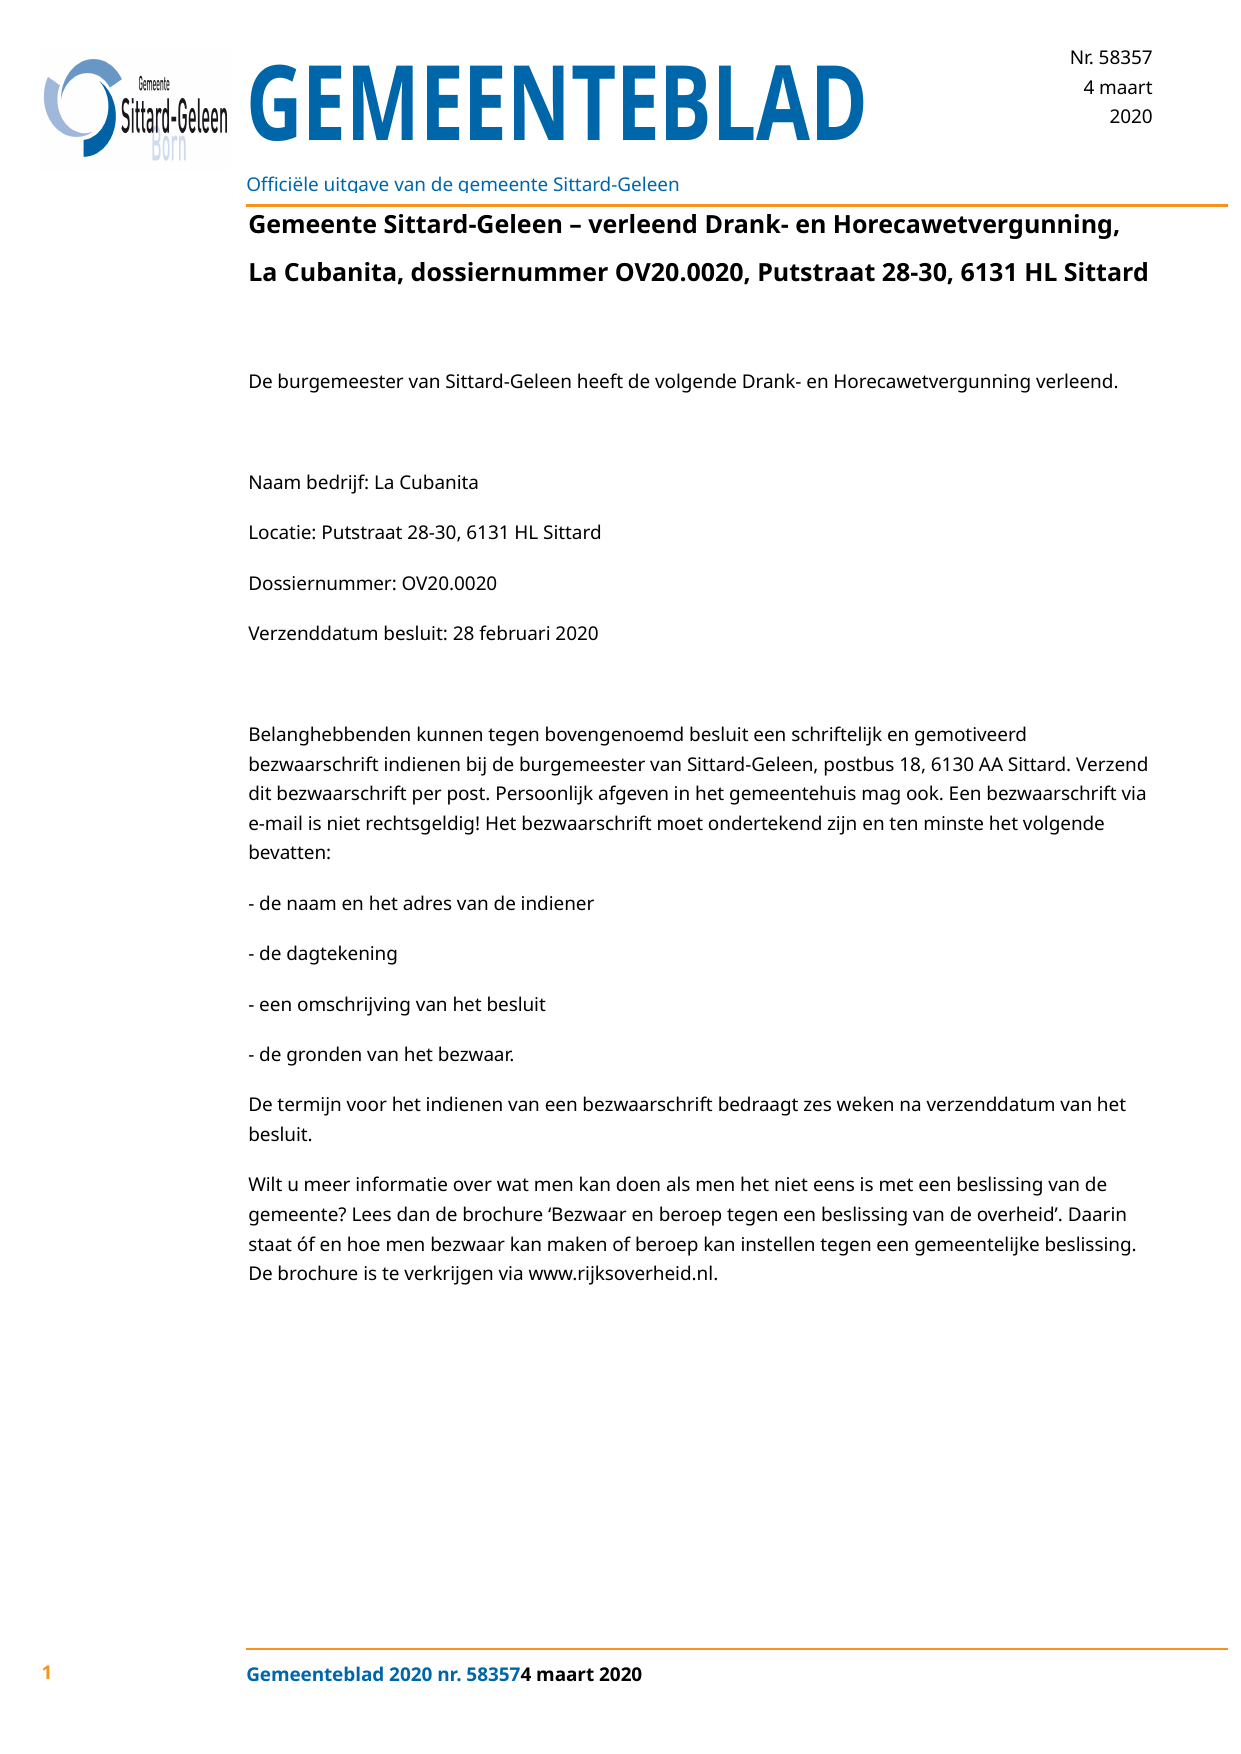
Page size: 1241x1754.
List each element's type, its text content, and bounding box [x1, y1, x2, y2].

text Dossiernummer: OV20.0020 [248, 570, 1152, 596]
text De burgemeester van Sittard-Geleen heeft de volgende Drank- en Horecawetvergunning verleend. [248, 368, 1152, 394]
text - de dagtekening [248, 940, 1152, 966]
text Verzenddatum besluit: 28 februari 2020 [248, 620, 1152, 646]
text Belanghebbenden kunnen tegen bovengenoemd besluit een schriftelijk en gemotiveerd bezwaarschrift indienen bij de burgemeester van Sittard-Geleen, postbus 18, 6130 AA Sittard. Verzend dit bezwaarschrift per post. Persoonlijk afgeven in het gemeentehuis mag ook. Een bezwaarschrift via e-mail is niet rechtsgeldig! Het bezwaarschrift moet ondertekend zijn en ten minste het volgende bevatten: [248, 721, 1152, 865]
text Locatie: Putstraat 28-30, 6131 HL Sittard [248, 519, 1152, 545]
text - de gronden van het bezwaar. [248, 1041, 1152, 1067]
text De termijn voor het indienen van een bezwaarschrift bedraagt zes weken na verzenddatum van het besluit. [248, 1092, 1152, 1147]
text Naam bedrijf: La Cubanita [248, 469, 1152, 495]
text - een omschrijving van het besluit [248, 991, 1152, 1017]
text - de naam en het adres van de indiener [248, 890, 1152, 916]
picture [41, 47, 231, 172]
text Gemeente Sittard-Geleen – verleend Drank- en Horecawetvergunning, La Cubanita, dossiernummer OV20.0020, Putstraat 28-30, 6131 HL Sittard [248, 207, 1152, 288]
text Wilt u meer informatie over wat men kan doen als men het niet eens is met een beslissing van de gemeente? Lees dan de brochure ‘Bezwaar en beroep tegen een beslissing van de overheid’. Daarin staat óf en hoe men bezwaar kan maken of beroep kan instellen tegen een gemeentelijke beslissing. De brochure is te verkrijgen via www.rijksoverheid.nl. [248, 1172, 1152, 1286]
